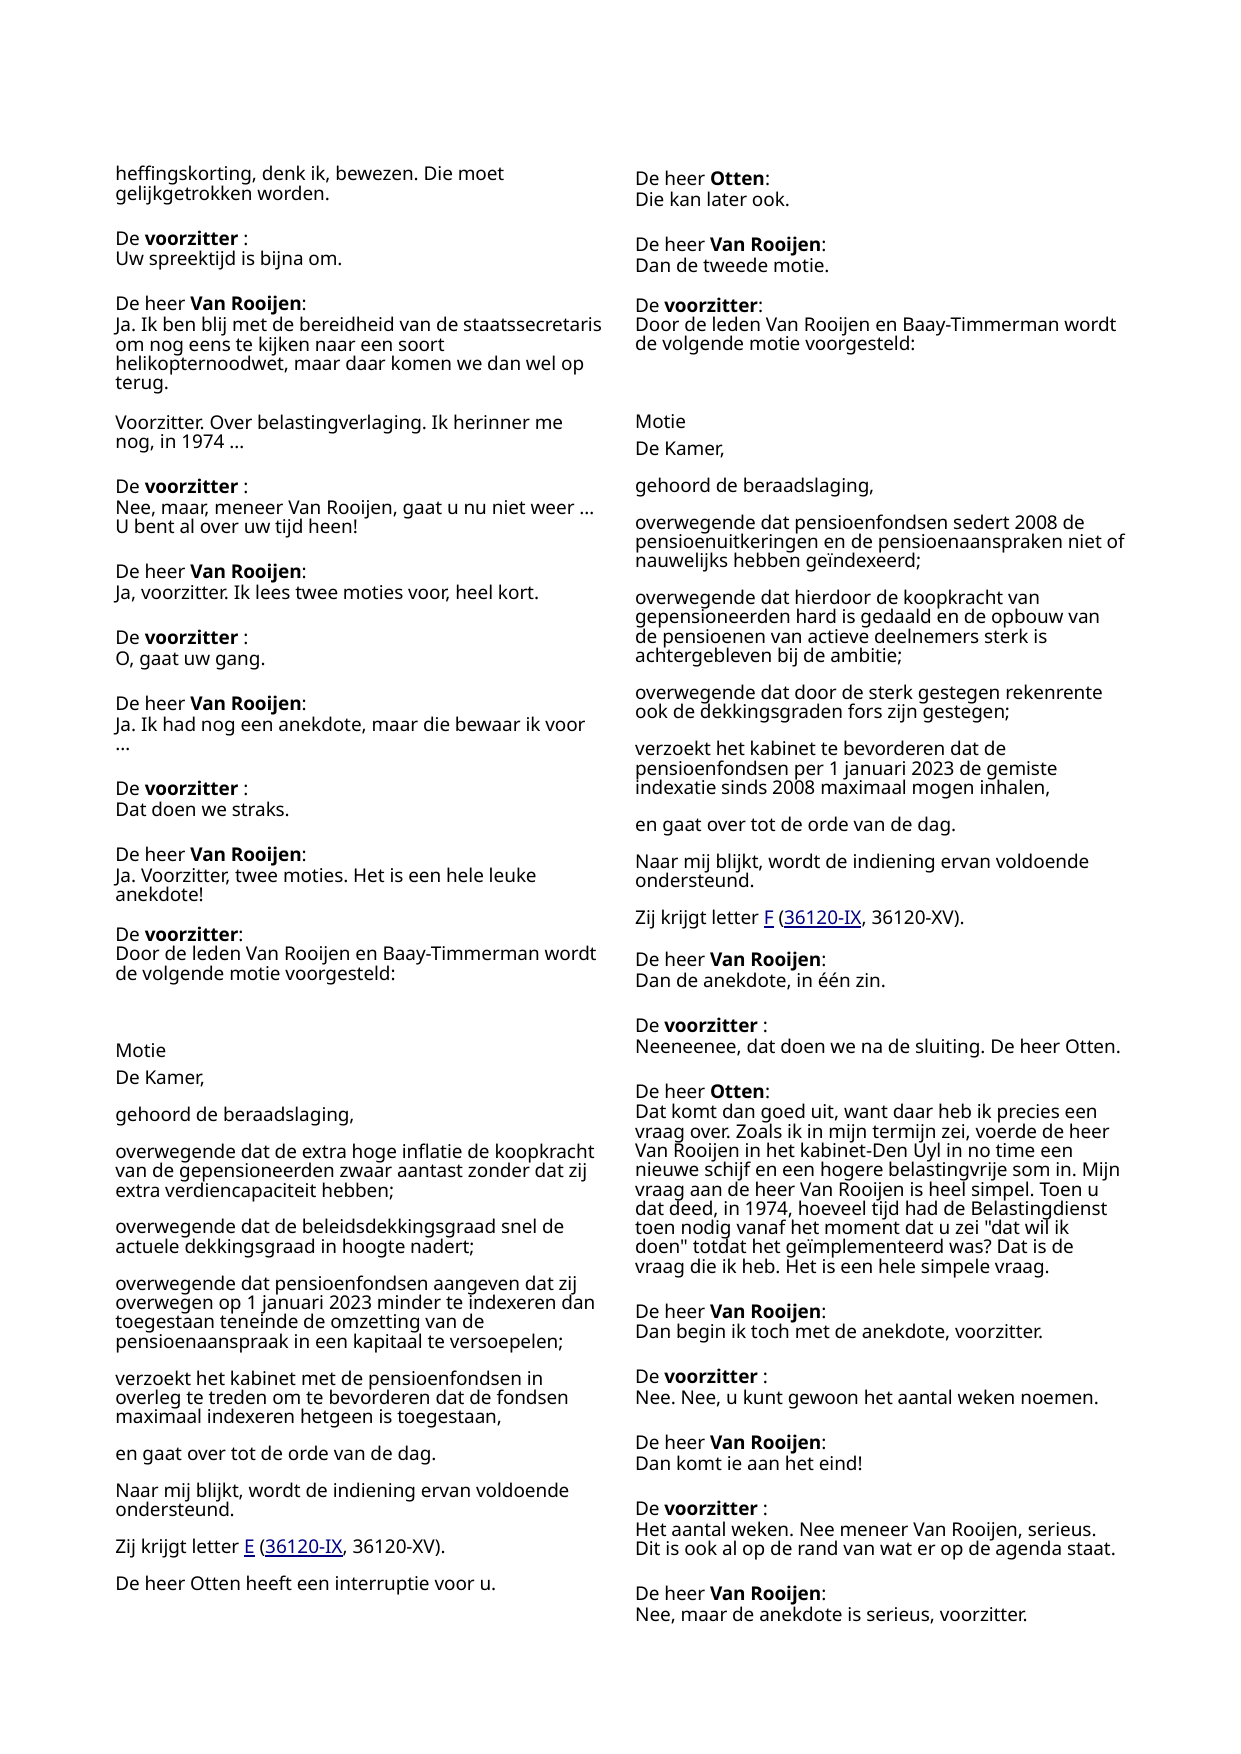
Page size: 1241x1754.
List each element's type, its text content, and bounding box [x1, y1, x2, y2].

text De heer Van Rooijen: [635, 1429, 1125, 1455]
text gehoord de beraadslaging, [115, 1106, 605, 1125]
text Dan de anekdote, in één zin. [635, 972, 1125, 991]
text De voorzitter : [635, 1012, 1125, 1038]
text heffingskorting, denk ik, bewezen. Die moet gelijkgetrokken worden. [115, 165, 605, 204]
text De voorzitter : [115, 624, 605, 650]
text De voorzitter: [115, 926, 605, 945]
text verzoekt het kabinet met de pensioenfondsen in overleg te treden om te bevorderen dat de fondsen maximaal indexeren hetgeen is toegestaan, [115, 1369, 605, 1427]
text Dat komt dan goed uit, want daar heb ik precies een vraag over. Zoals ik in mijn termijn zei, voerde de heer Van Rooijen in het kabinet-Den Uyl in no time een nieuwe schijf en een hogere belastingvrije som in. Mijn vraag aan de heer Van Rooijen is heel simpel. Toen u dat deed, in 1974, hoeveel tijd had de Belastingdienst toen nodig vanaf het moment dat u zei "dat wil ik doen" totdat het geïmplementeerd was? Dat is de vraag die ik heb. Het is een hele simpele vraag. [635, 1103, 1125, 1277]
text De Kamer, [635, 440, 1125, 459]
text De Kamer, [115, 1069, 605, 1088]
text Ja, voorzitter. Ik lees twee moties voor, heel kort. [115, 584, 605, 603]
text Dan begin ik toch met de anekdote, voorzitter. [635, 1323, 1125, 1343]
text Naar mij blijkt, wordt de indiening ervan voldoende ondersteund. [115, 1482, 605, 1521]
text en gaat over tot de orde van de dag. [115, 1445, 605, 1464]
text Nee, maar, meneer Van Rooijen, gaat u nu niet weer … U bent al over uw tijd heen! [115, 499, 605, 538]
text en gaat over tot de orde van de dag. [635, 816, 1125, 835]
text De voorzitter : [115, 775, 605, 801]
text De heer Otten heeft een interruptie voor u. [115, 1575, 605, 1595]
text De heer Van Rooijen: [635, 946, 1125, 972]
text De voorzitter: [635, 297, 1125, 316]
text Neeneenee, dat doen we na de sluiting. De heer Otten. [635, 1038, 1125, 1057]
text De heer Van Rooijen: [115, 558, 605, 584]
text De voorzitter : [635, 1364, 1125, 1389]
text Zij krijgt letter E (36120-IX, 36120-XV). [115, 1538, 605, 1558]
text Dan de tweede motie. [635, 257, 1125, 276]
text Ja. Ik had nog een anekdote, maar die bewaar ik voor … [115, 716, 605, 754]
text De voorzitter : [115, 225, 605, 250]
text De heer Van Rooijen: [115, 291, 605, 316]
text De heer Van Rooijen: [635, 1580, 1125, 1606]
text Door de leden Van Rooijen en Baay-Timmerman wordt de volgende motie voorgesteld: [635, 316, 1125, 355]
text Ja. Ik ben blij met de bereidheid van de staatssecretaris om nog eens te kijken naar een soort helikopternoodwet, maar daar komen we dan wel op terug. [115, 316, 605, 393]
text O, gaat uw gang. [115, 650, 605, 669]
text Het aantal weken. Nee meneer Van Rooijen, serieus. Dit is ook al op de rand van wat er op de agenda staat. [635, 1521, 1125, 1559]
text De heer Van Rooijen: [635, 231, 1125, 257]
text overwegende dat door de sterk gestegen rekenrente ook de dekkingsgraden fors zijn gestegen; [635, 684, 1125, 723]
text Motie [635, 408, 1125, 434]
text Uw spreektijd is bijna om. [115, 250, 605, 270]
text overwegende dat de extra hoge inflatie de koopkracht van de gepensioneerden zwaar aantast zonder dat zij extra verdiencapaciteit hebben; [115, 1143, 605, 1201]
text Zij krijgt letter F (36120-IX, 36120-XV). [635, 909, 1125, 928]
text De voorzitter : [635, 1495, 1125, 1521]
text De heer Otten: [635, 165, 1125, 191]
text De heer Van Rooijen: [115, 841, 605, 867]
text overwegende dat pensioenfondsen aangeven dat zij overwegen op 1 januari 2023 minder te indexeren dan toegestaan teneinde de omzetting van de pensioenaanspraak in een kapitaal te versoepelen; [115, 1275, 605, 1352]
text Naar mij blijkt, wordt de indiening ervan voldoende ondersteund. [635, 853, 1125, 891]
text verzoekt het kabinet te bevorderen dat de pensioenfondsen per 1 januari 2023 de gemiste indexatie sinds 2008 maximaal mogen inhalen, [635, 740, 1125, 798]
text overwegende dat de beleidsdekkingsgraad snel de actuele dekkingsgraad in hoogte nadert; [115, 1218, 605, 1257]
text De heer Otten: [635, 1078, 1125, 1103]
text Nee, maar de anekdote is serieus, voorzitter. [635, 1606, 1125, 1625]
text Die kan later ook. [635, 191, 1125, 210]
text overwegende dat pensioenfondsen sedert 2008 de pensioenuitkeringen en de pensioenaanspraken niet of nauwelijks hebben geïndexeerd; [635, 514, 1125, 572]
text Ja. Voorzitter, twee moties. Het is een hele leuke anekdote! [115, 867, 605, 905]
text Motie [115, 1037, 605, 1063]
text Voorzitter. Over belastingverlaging. Ik herinner me nog, in 1974 … [115, 414, 605, 453]
text De heer Van Rooijen: [635, 1298, 1125, 1323]
text Dat doen we straks. [115, 801, 605, 820]
text gehoord de beraadslaging, [635, 477, 1125, 496]
text Nee. Nee, u kunt gewoon het aantal weken noemen. [635, 1389, 1125, 1409]
text De heer Van Rooijen: [115, 690, 605, 716]
text Dan komt ie aan het eind! [635, 1455, 1125, 1474]
text Door de leden Van Rooijen en Baay-Timmerman wordt de volgende motie voorgesteld: [115, 945, 605, 984]
text overwegende dat hierdoor de koopkracht van gepensioneerden hard is gedaald en de opbouw van de pensioenen van actieve deelnemers sterk is achtergebleven bij de ambitie; [635, 589, 1125, 666]
text De voorzitter : [115, 473, 605, 499]
